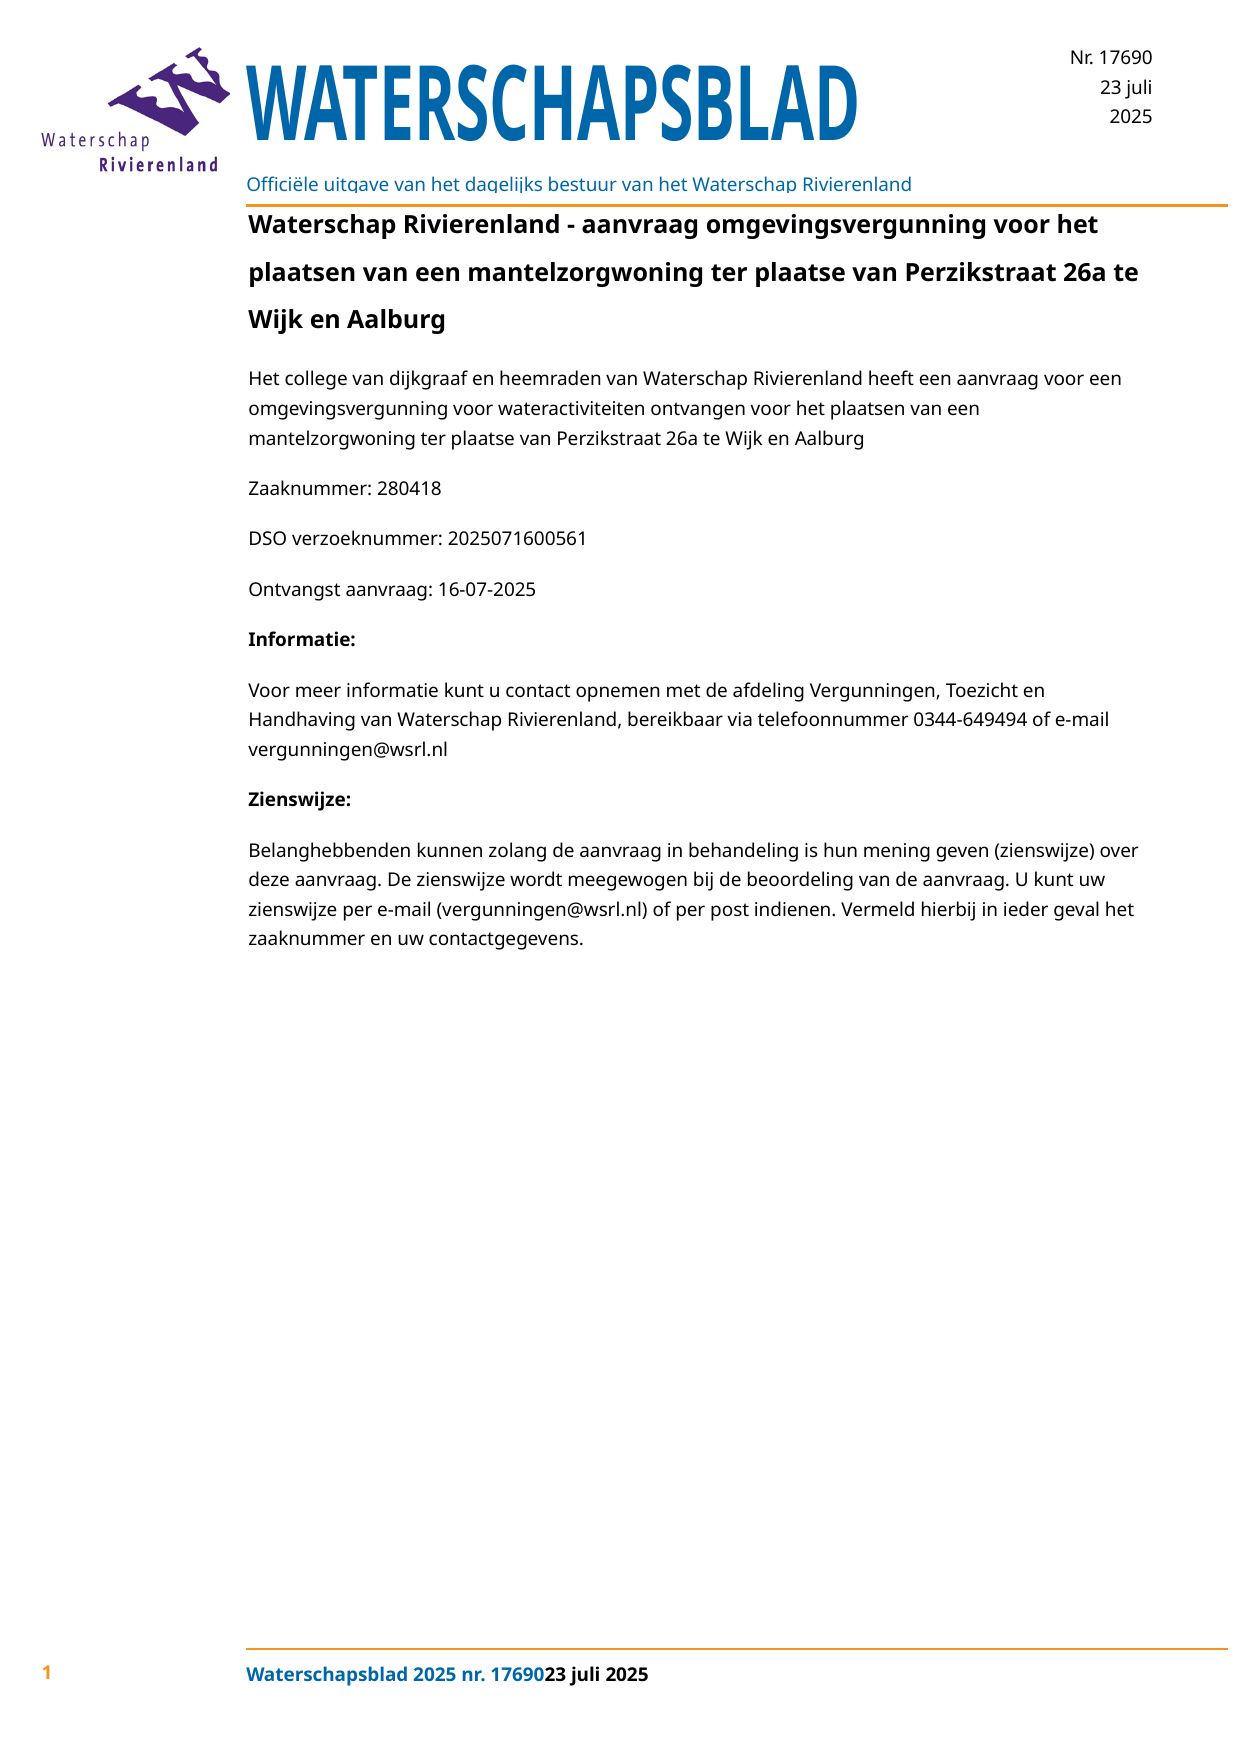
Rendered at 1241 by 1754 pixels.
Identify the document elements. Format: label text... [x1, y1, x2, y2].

text Voor meer informatie kunt u contact opnemen met de afdeling Vergunningen, Toezicht en Handhaving van Waterschap Rivierenland, bereikbaar via telefoonnummer 0344-649494 of e-mail vergunningen@wsrl.nl [248, 677, 1152, 762]
text Ontvangst aanvraag: 16-07-2025 [248, 576, 1152, 602]
text Waterschap Rivierenland - aanvraag omgevingsvergunning voor het plaatsen van een mantelzorgwoning ter plaatse van Perzikstraat 26a te Wijk en Aalburg [248, 207, 1152, 336]
text Belanghebbenden kunnen zolang de aanvraag in behandeling is hun mening geven (zienswijze) over deze aanvraag. De zienswijze wordt meegewogen bij de beoordeling van de aanvraag. U kunt uw zienswijze per e-mail (vergunningen@wsrl.nl) of per post indienen. Vermeld hierbij in ieder geval het zaaknummer en uw contactgegevens. [248, 837, 1152, 951]
text Het college van dijkgraaf en heemraden van Waterschap Rivierenland heeft een aanvraag voor een omgevingsvergunning voor wateractiviteiten ontvangen voor het plaatsen van een mantelzorgwoning ter plaatse van Perzikstraat 26a te Wijk en Aalburg [248, 366, 1152, 450]
text Informatie: [248, 626, 1152, 652]
text Zienswijze: [248, 786, 1152, 812]
text DSO verzoeknummer: 2025071600561 [248, 526, 1152, 551]
picture [41, 47, 231, 172]
text Zaaknummer: 280418 [248, 475, 1152, 501]
